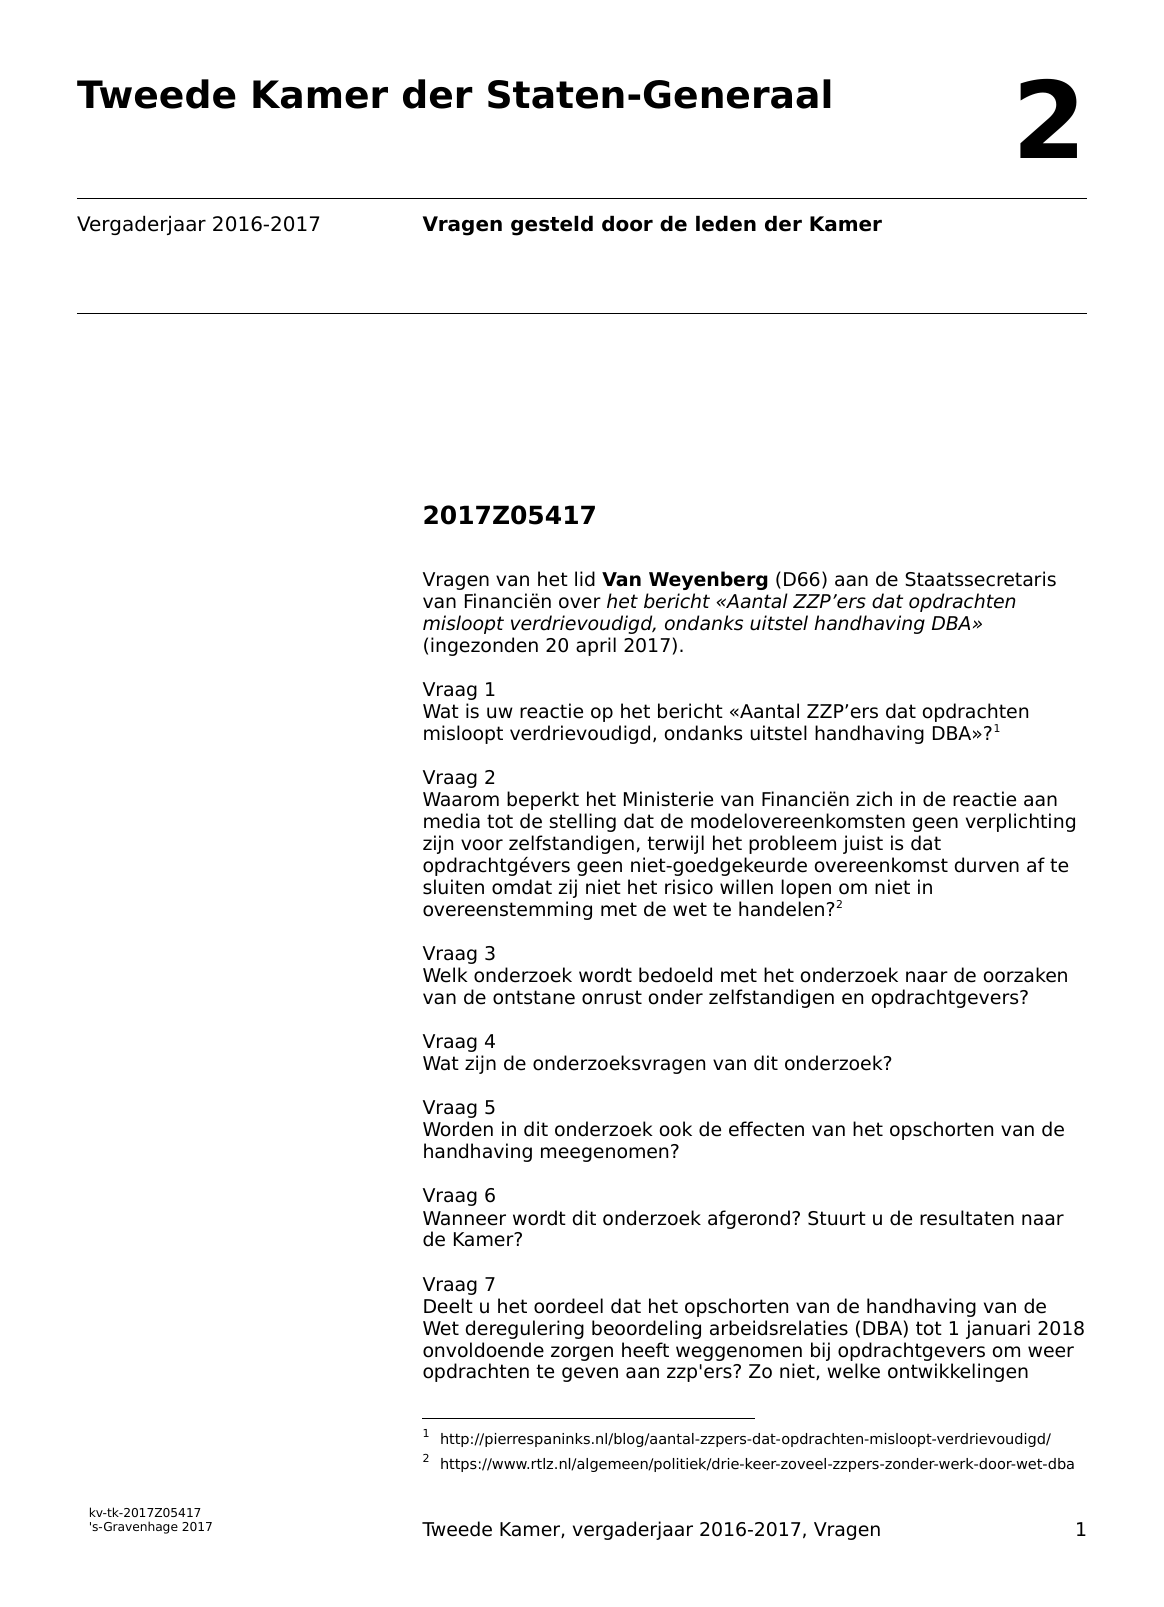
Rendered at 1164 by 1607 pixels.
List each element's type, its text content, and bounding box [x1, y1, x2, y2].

text Vraag 7 [422, 1273, 1087, 1296]
text 2017Z05417 [422, 501, 1087, 531]
text https://www.rtlz.nl/algemeen/politiek/drie-keer-zoveel-zzpers-zonder-werk-door-wet-dba [422, 1452, 1087, 1474]
text 's-Gravenhage 2017 [88, 1520, 323, 1534]
text Waarom beperkt het Ministerie van Financiën zich in de reactie aan media tot de stelling dat de modelovereenkomsten geen verplichting zijn voor zelfstandigen, terwijl het probleem juist is dat opdrachtgévers geen niet-goedgekeurde overeenkomst durven af te sluiten omdat zij niet het risico willen lopen om niet in overeenstemming met de wet te handelen? [422, 789, 1087, 921]
text Vraag 1 [422, 679, 1087, 701]
table_cell Vergaderjaar 2016-2017 [77, 199, 422, 313]
text Wat is uw reactie op het bericht «Aantal ZZP’ers dat opdrachten misloopt verdrievoudigd, ondanks uitstel handhaving DBA»? [422, 701, 1087, 745]
text Wat zijn de onderzoeksvragen van dit onderzoek? [422, 1053, 1087, 1075]
table_header 2 [886, 59, 1087, 198]
text Vraag 3 [422, 943, 1087, 965]
text Vragen van het lid Van Weyenberg (D66) aan de Staatssecretaris van Financiën over het bericht «Aantal ZZP’ers dat opdrachten misloopt verdrievoudigd, ondanks uitstel handhaving DBA» (ingezonden 20 april 2017). [422, 569, 1087, 657]
table_cell Vragen gesteld door de leden der Kamer [422, 199, 1087, 313]
text Worden in dit onderzoek ook de effecten van het opschorten van de handhaving meegenomen? [422, 1119, 1087, 1163]
text Vraag 4 [422, 1031, 1087, 1053]
table_header Tweede Kamer der Staten-Generaal [77, 59, 886, 198]
text http://pierrespaninks.nl/blog/aantal-zzpers-dat-opdrachten-misloopt-verdrievoudigd/ [422, 1427, 1087, 1449]
text Welk onderzoek wordt bedoeld met het onderzoek naar de oorzaken van de ontstane onrust onder zelfstandigen en opdrachtgevers? [422, 965, 1087, 1009]
text Vraag 5 [422, 1097, 1087, 1119]
text Vraag 6 [422, 1185, 1087, 1207]
text Deelt u het oordeel dat het opschorten van de handhaving van de Wet deregulering beoordeling arbeidsrelaties (DBA) tot 1 januari 2018 onvoldoende zorgen heeft weggenomen bij opdrachtgevers om weer opdrachten te geven aan zzp'ers? Zo niet, welke ontwikkelingen [422, 1296, 1087, 1383]
text kv-tk-2017Z05417 [88, 1506, 323, 1520]
text Vraag 2 [422, 767, 1087, 789]
text Wanneer wordt dit onderzoek afgerond? Stuurt u de resultaten naar de Kamer? [422, 1207, 1087, 1251]
